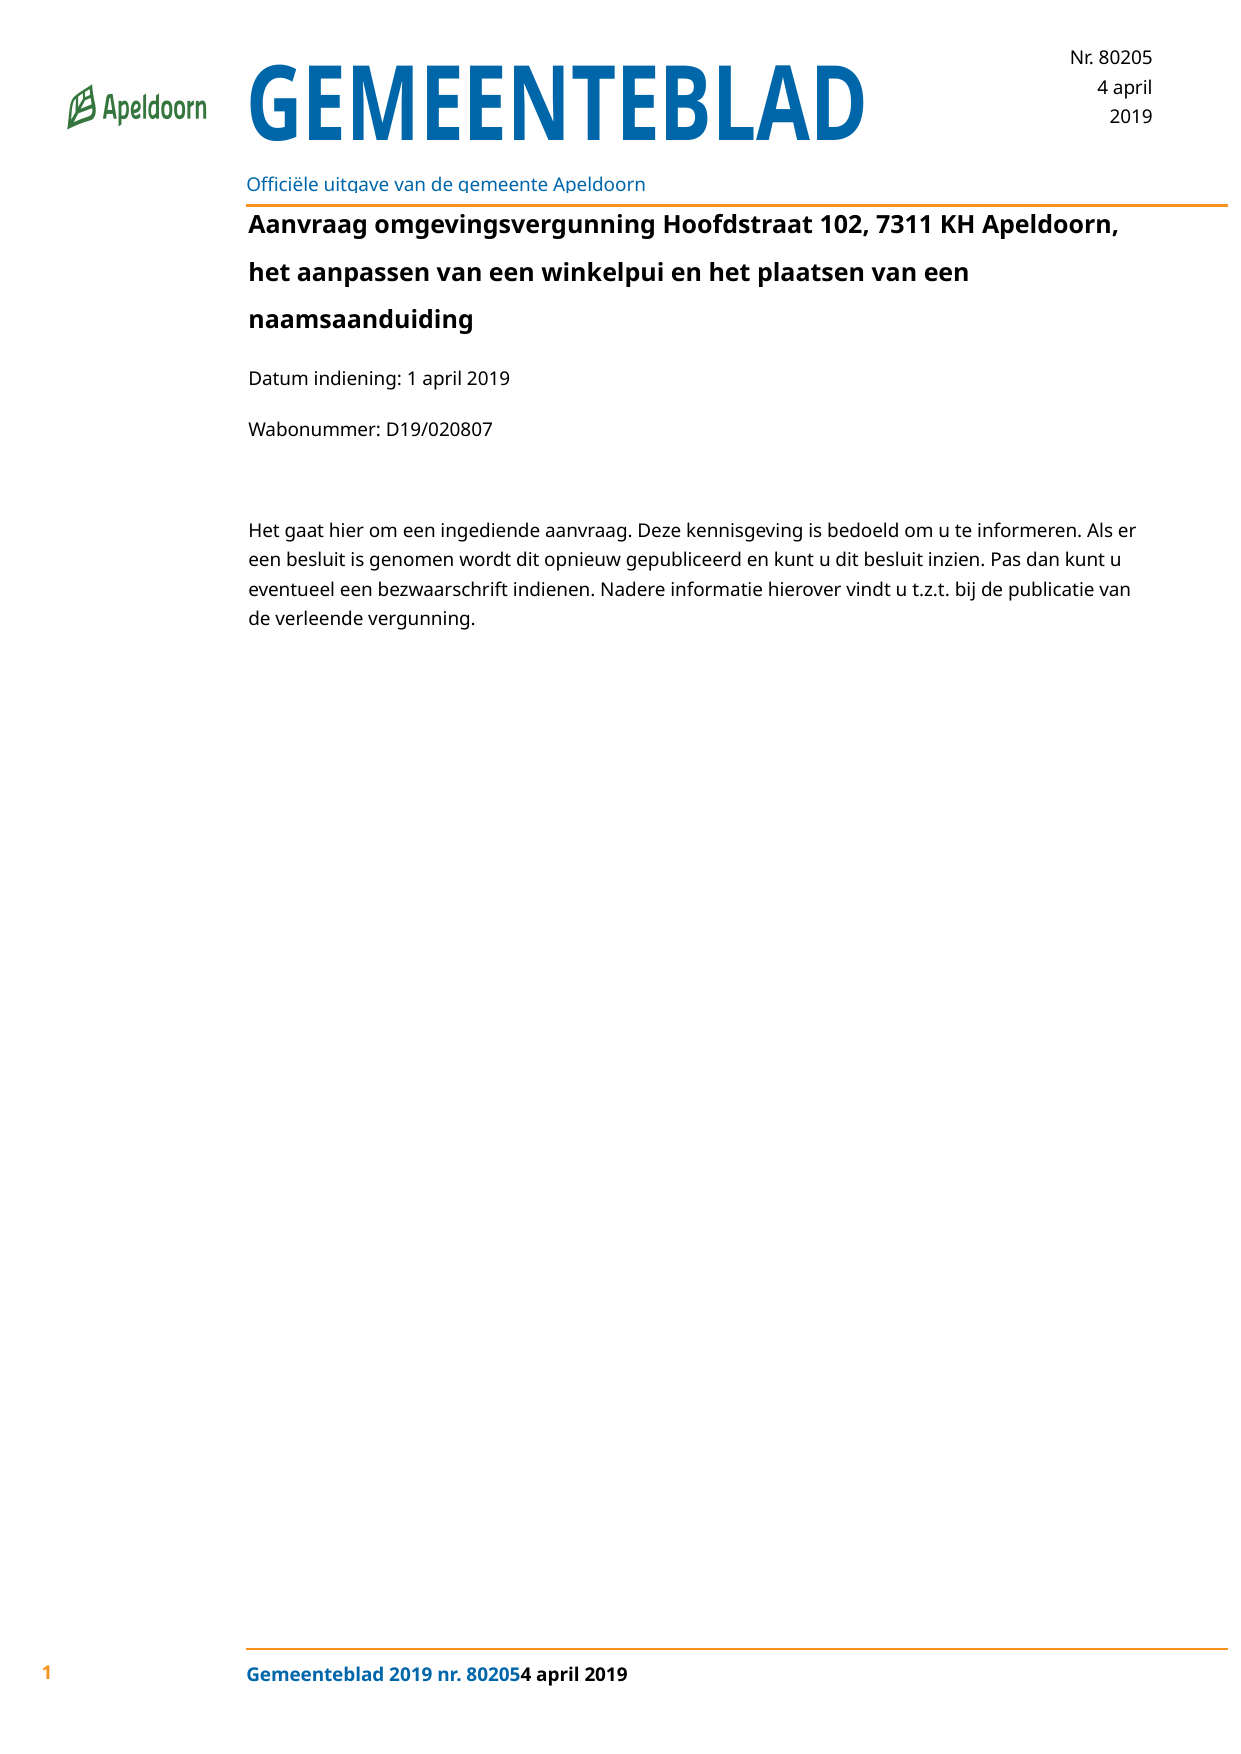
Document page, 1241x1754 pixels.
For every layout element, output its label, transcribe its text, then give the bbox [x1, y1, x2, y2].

text Het gaat hier om een ingediende aanvraag. Deze kennisgeving is bedoeld om u te informeren. Als er een besluit is genomen wordt dit opnieuw gepubliceerd en kunt u dit besluit inzien. Pas dan kunt u eventueel een bezwaarschrift indienen. Nadere informatie hierover vindt u t.z.t. bij de publicatie van de verleende vergunning. [248, 517, 1152, 631]
text Datum indiening: 1 april 2019 [248, 366, 1152, 391]
text Aanvraag omgevingsvergunning Hoofdstraat 102, 7311 KH Apeldoorn, het aanpassen van een winkelpui en het plaatsen van een naamsaanduiding [248, 207, 1152, 336]
text Wabonummer: D19/020807 [248, 416, 1152, 442]
picture [41, 47, 231, 172]
